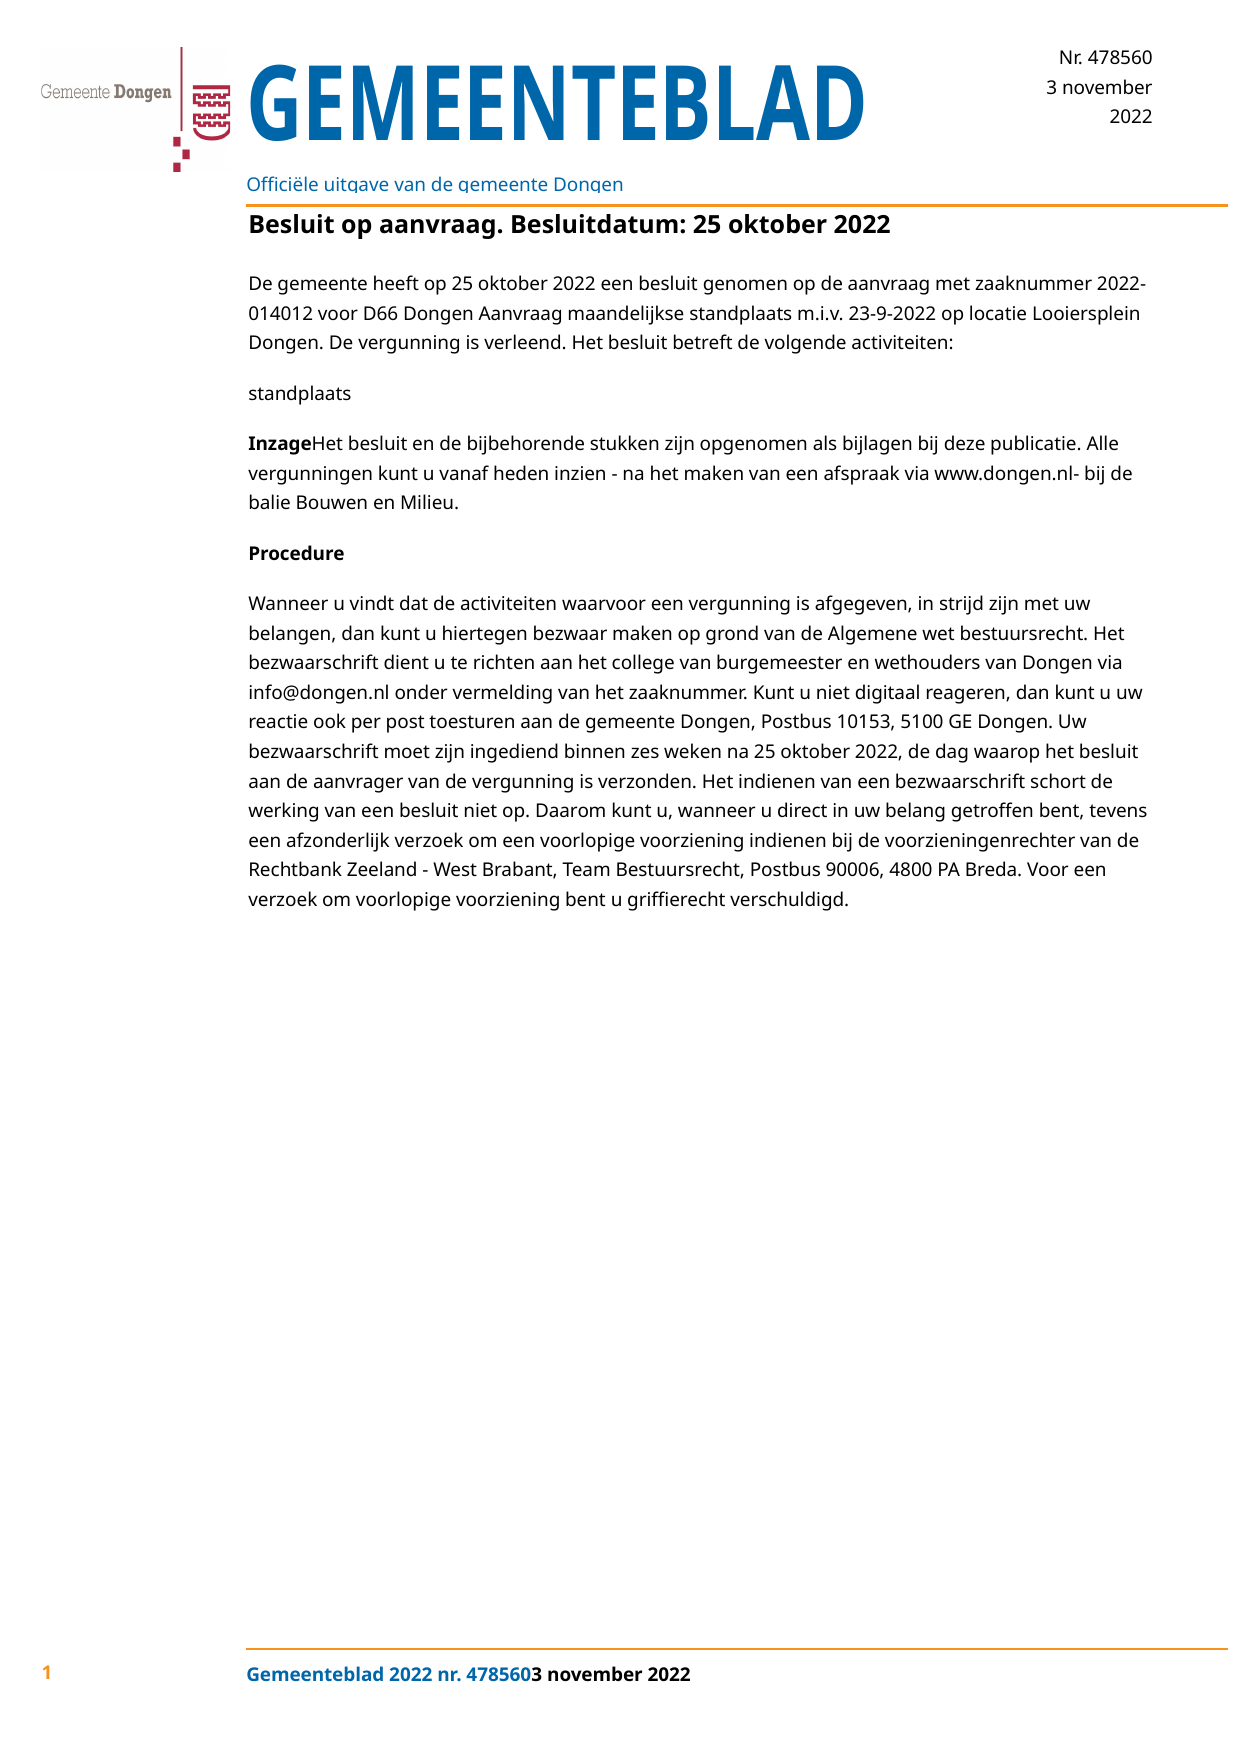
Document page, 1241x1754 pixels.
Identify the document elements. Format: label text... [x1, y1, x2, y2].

text Procedure [248, 540, 1152, 566]
text De gemeente heeft op 25 oktober 2022 een besluit genomen op de aanvraag met zaaknummer 2022-014012 voor D66 Dongen Aanvraag maandelijkse standplaats m.i.v. 23-9-2022 op locatie Looiersplein Dongen. De vergunning is verleend. Het besluit betreft de volgende activiteiten: [248, 270, 1152, 355]
picture [41, 47, 231, 172]
text Besluit op aanvraag. Besluitdatum: 25 oktober 2022 [248, 207, 1152, 241]
text Wanneer u vindt dat de activiteiten waarvoor een vergunning is afgegeven, in strijd zijn met uw belangen, dan kunt u hiertegen bezwaar maken op grond van de Algemene wet bestuursrecht. Het bezwaarschrift dient u te richten aan het college van burgemeester en wethouders van Dongen via info@dongen.nl onder vermelding van het zaaknummer. Kunt u niet digitaal reageren, dan kunt u uw reactie ook per post toesturen aan de gemeente Dongen, Postbus 10153, 5100 GE Dongen. Uw bezwaarschrift moet zijn ingediend binnen zes weken na 25 oktober 2022, de dag waarop het besluit aan de aanvrager van de vergunning is verzonden. Het indienen van een bezwaarschrift schort de werking van een besluit niet op. Daarom kunt u, wanneer u direct in uw belang getroffen bent, tevens een afzonderlijk verzoek om een voorlopige voorziening indienen bij de voorzieningenrechter van de Rechtbank Zeeland - West Brabant, Team Bestuursrecht, Postbus 90006, 4800 PA Breda. Voor een verzoek om voorlopige voorziening bent u griffierecht verschuldigd. [248, 590, 1152, 912]
text InzageHet besluit en de bijbehorende stukken zijn opgenomen als bijlagen bij deze publicatie. Alle vergunningen kunt u vanaf heden inzien - na het maken van een afspraak via www.dongen.nl- bij de balie Bouwen en Milieu. [248, 430, 1152, 515]
text standplaats [248, 380, 1152, 406]
